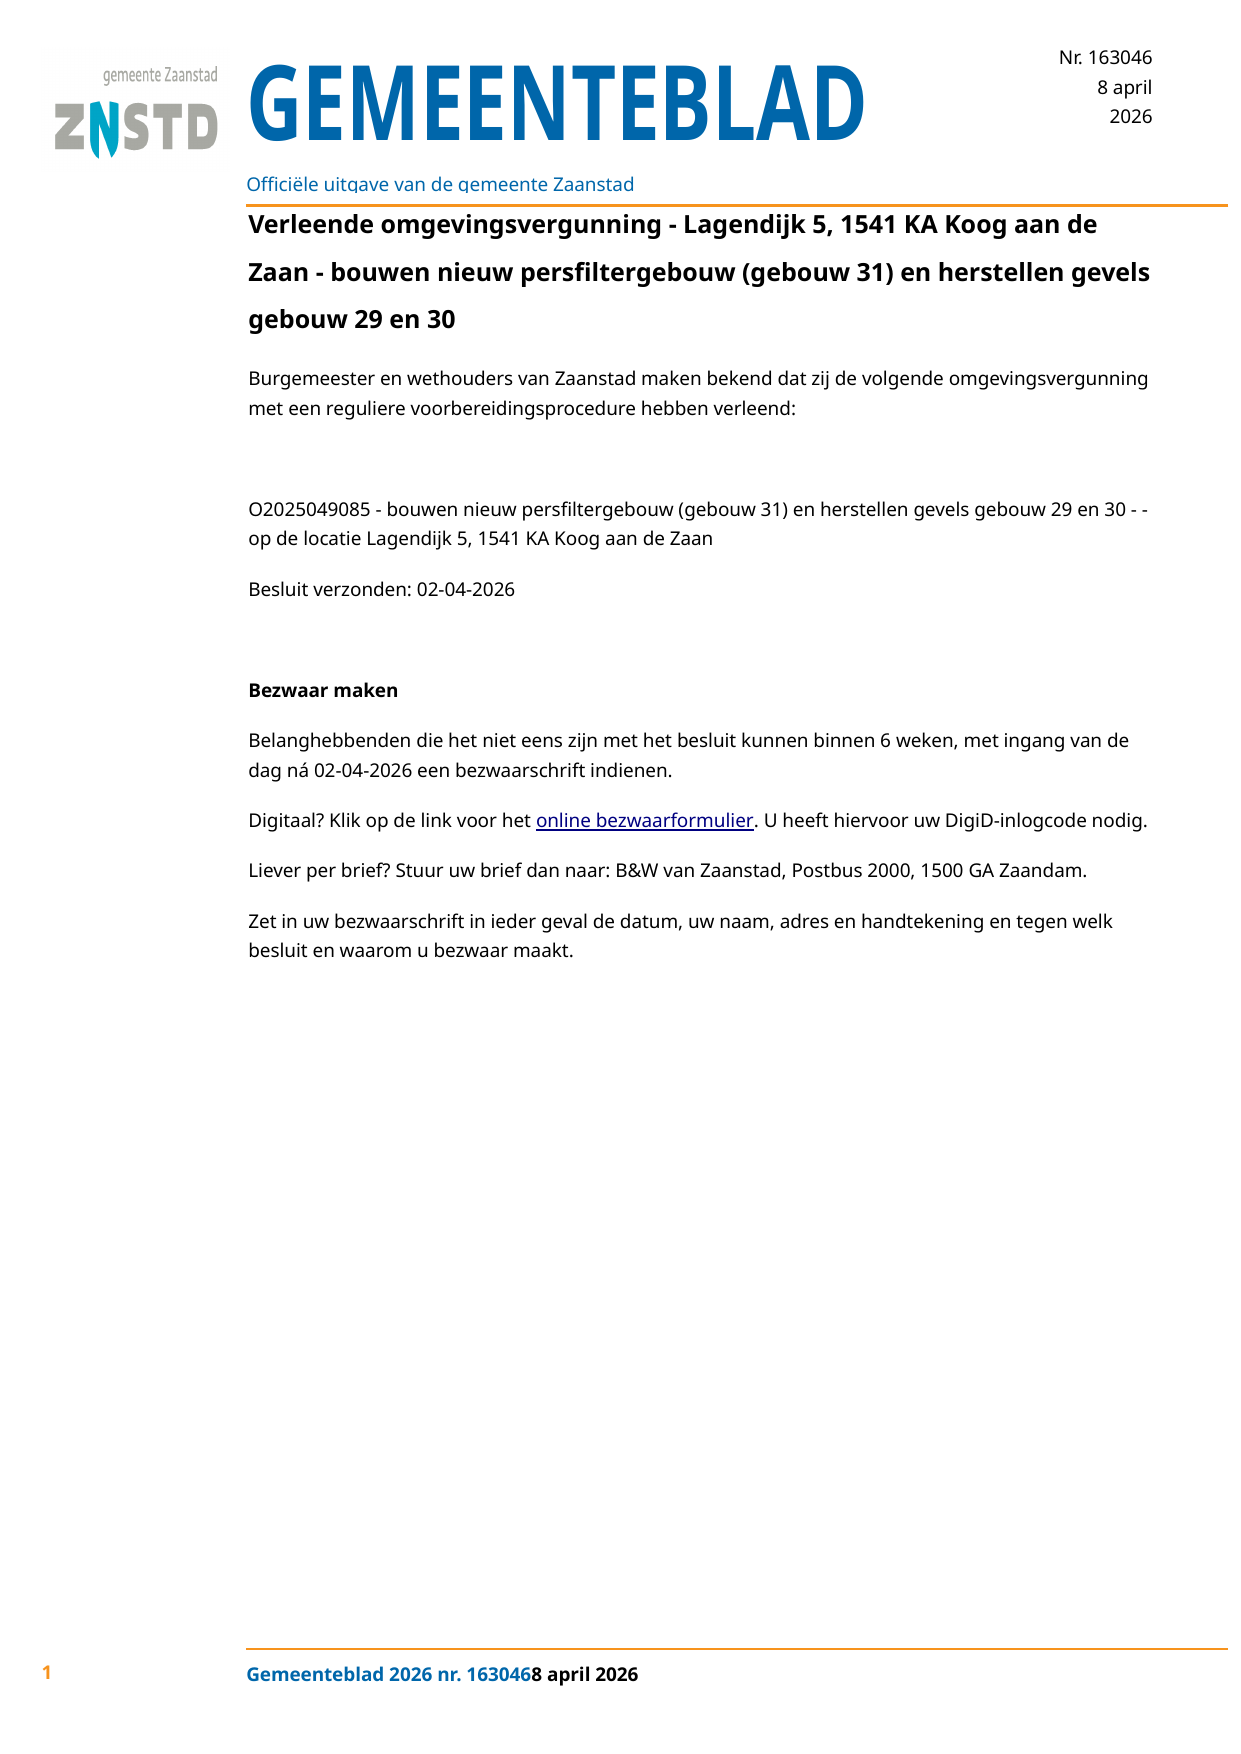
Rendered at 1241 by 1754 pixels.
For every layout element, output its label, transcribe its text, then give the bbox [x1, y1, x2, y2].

text Digitaal? Klik op de link voor het online bezwaarformulier. U heeft hiervoor uw DigiD-inlogcode nodig. [248, 807, 1152, 833]
text Belanghebbenden die het niet eens zijn met het besluit kunnen binnen 6 weken, met ingang van de dag ná 02-04-2026 een bezwaarschrift indienen. [248, 727, 1152, 782]
text Liever per brief? Stuur uw brief dan naar: B&W van Zaanstad, Postbus 2000, 1500 GA Zaandam. [248, 858, 1152, 883]
text Bezwaar maken [248, 677, 1152, 702]
text Burgemeester en wethouders van Zaanstad maken bekend dat zij de volgende omgevingsvergunning met een reguliere voorbereidingsprocedure hebben verleend: [248, 366, 1152, 421]
text O2025049085 - bouwen nieuw persfiltergebouw (gebouw 31) en herstellen gevels gebouw 29 en 30 - - op de locatie Lagendijk 5, 1541 KA Koog aan de Zaan [248, 496, 1152, 551]
text Verleende omgevingsvergunning - Lagendijk 5, 1541 KA Koog aan de Zaan - bouwen nieuw persfiltergebouw (gebouw 31) en herstellen gevels gebouw 29 en 30 [248, 207, 1152, 336]
text Besluit verzonden: 02-04-2026 [248, 576, 1152, 602]
text Zet in uw bezwaarschrift in ieder geval de datum, uw naam, adres en handtekening en tegen welk besluit en waarom u bezwaar maakt. [248, 908, 1152, 963]
picture [41, 47, 231, 172]
